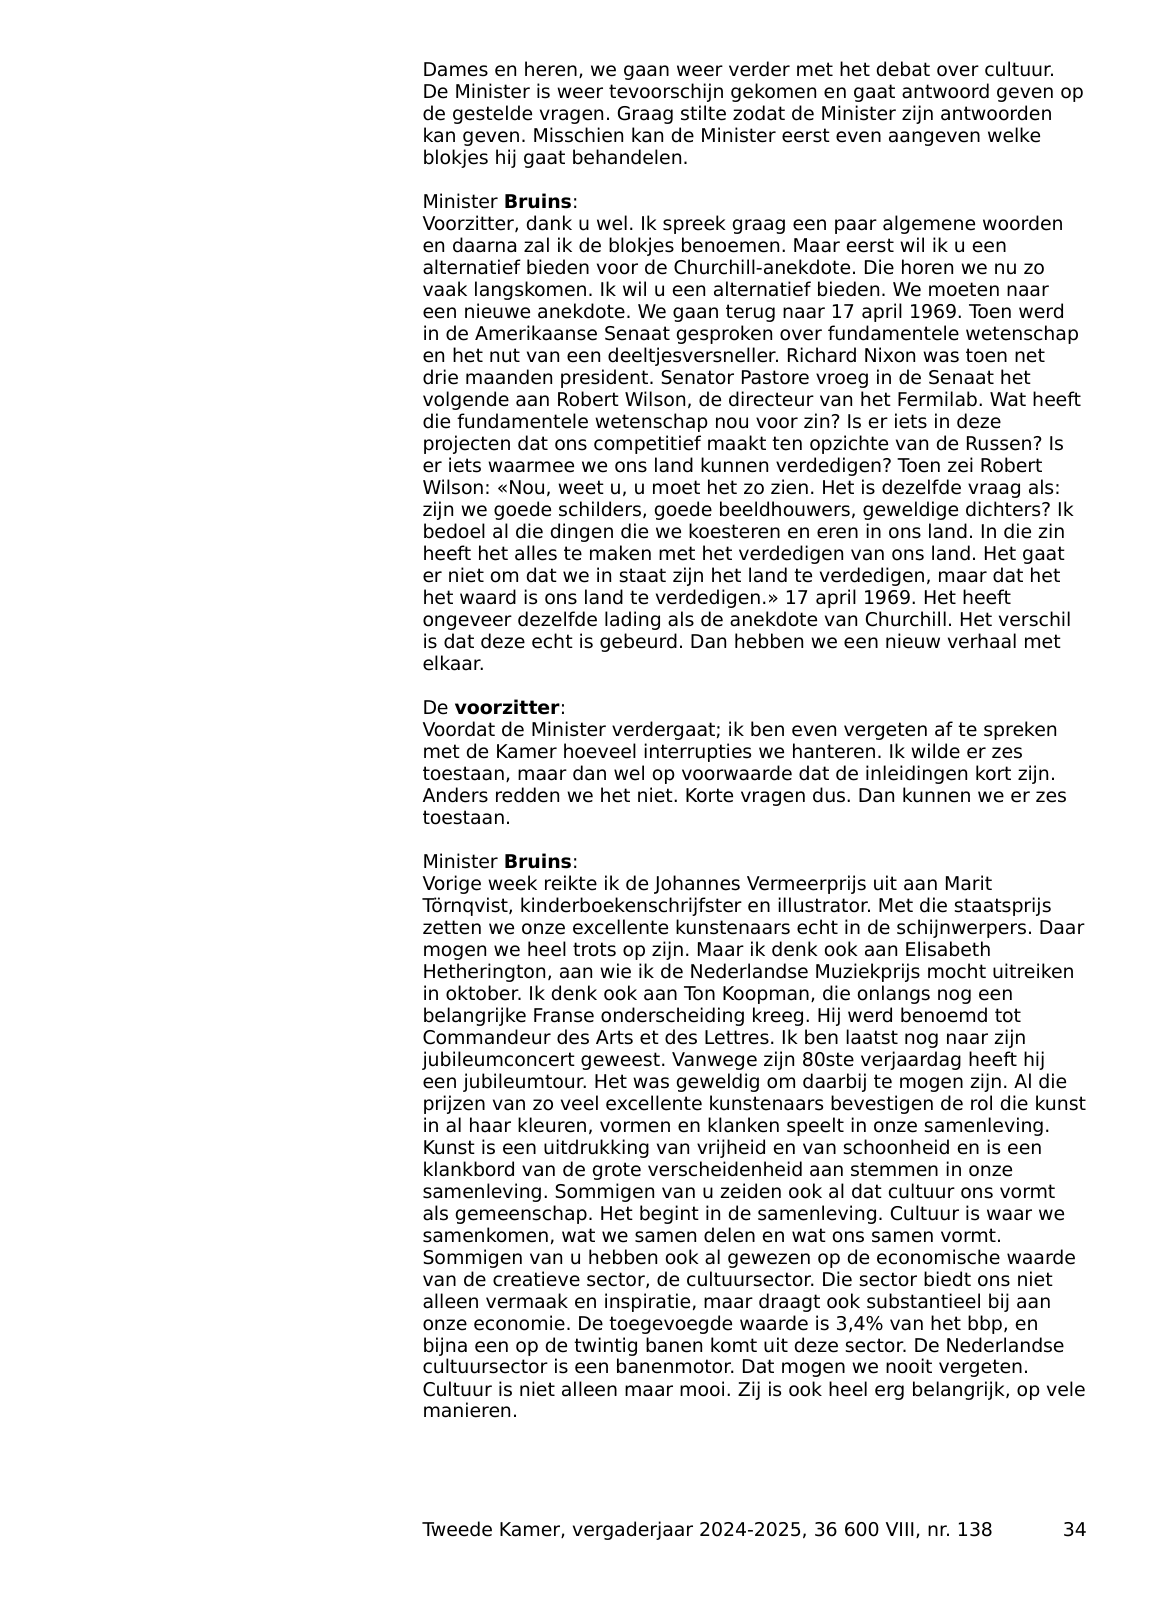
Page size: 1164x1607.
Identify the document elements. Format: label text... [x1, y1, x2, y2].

text Minister Bruins: [422, 851, 1087, 873]
text Voordat de Minister verdergaat; ik ben even vergeten af te spreken met de Kamer hoeveel interrupties we hanteren. Ik wilde er zes toestaan, maar dan wel op voorwaarde dat de inleidingen kort zijn. Anders redden we het niet. Korte vragen dus. Dan kunnen we er zes toestaan. [422, 719, 1087, 829]
text Voorzitter, dank u wel. Ik spreek graag een paar algemene woorden en daarna zal ik de blokjes benoemen. Maar eerst wil ik u een alternatief bieden voor de Churchill-anekdote. Die horen we nu zo vaak langskomen. Ik wil u een alternatief bieden. We moeten naar een nieuwe anekdote. We gaan terug naar 17 april 1969. Toen werd in de Amerikaanse Senaat gesproken over fundamentele wetenschap en het nut van een deeltjesversneller. Richard Nixon was toen net drie maanden president. Senator Pastore vroeg in de Senaat het volgende aan Robert Wilson, de directeur van het Fermilab. Wat heeft die fundamentele wetenschap nou voor zin? Is er iets in deze projecten dat ons competitief maakt ten opzichte van de Russen? Is er iets waarmee we ons land kunnen verdedigen? Toen zei Robert Wilson: «Nou, weet u, u moet het zo zien. Het is dezelfde vraag als: zijn we goede schilders, goede beeldhouwers, geweldige dichters? Ik bedoel al die dingen die we koesteren en eren in ons land. In die zin heeft het alles te maken met het verdedigen van ons land. Het gaat er niet om dat we in staat zijn het land te verdedigen, maar dat het het waard is ons land te verdedigen.» 17 april 1969. Het heeft ongeveer dezelfde lading als de anekdote van Churchill. Het verschil is dat deze echt is gebeurd. Dan hebben we een nieuw verhaal met elkaar. [422, 213, 1087, 675]
text Minister Bruins: [422, 191, 1087, 213]
text Vorige week reikte ik de Johannes Vermeerprijs uit aan Marit Törnqvist, kinderboekenschrijfster en illustrator. Met die staatsprijs zetten we onze excellente kunstenaars echt in de schijnwerpers. Daar mogen we heel trots op zijn. Maar ik denk ook aan Elisabeth Hetherington, aan wie ik de Nederlandse Muziekprijs mocht uitreiken in oktober. Ik denk ook aan Ton Koopman, die onlangs nog een belangrijke Franse onderscheiding kreeg. Hij werd benoemd tot Commandeur des Arts et des Lettres. Ik ben laatst nog naar zijn jubileumconcert geweest. Vanwege zijn 80ste verjaardag heeft hij een jubileumtour. Het was geweldig om daarbij te mogen zijn. Al die prijzen van zo veel excellente kunstenaars bevestigen de rol die kunst in al haar kleuren, vormen en klanken speelt in onze samenleving. Kunst is een uitdrukking van vrijheid en van schoonheid en is een klankbord van de grote verscheidenheid aan stemmen in onze samenleving. Sommigen van u zeiden ook al dat cultuur ons vormt als gemeenschap. Het begint in de samenleving. Cultuur is waar we samenkomen, wat we samen delen en wat ons samen vormt. Sommigen van u hebben ook al gewezen op de economische waarde van de creatieve sector, de cultuursector. Die sector biedt ons niet alleen vermaak en inspiratie, maar draagt ook substantieel bij aan onze economie. De toegevoegde waarde is 3,4% van het bbp, en bijna een op de twintig banen komt uit deze sector. De Nederlandse cultuursector is een banenmotor. Dat mogen we nooit vergeten. Cultuur is niet alleen maar mooi. Zij is ook heel erg belangrijk, op vele manieren. [422, 873, 1087, 1422]
text Dames en heren, we gaan weer verder met het debat over cultuur. De Minister is weer tevoorschijn gekomen en gaat antwoord geven op de gestelde vragen. Graag stilte zodat de Minister zijn antwoorden kan geven. Misschien kan de Minister eerst even aangeven welke blokjes hij gaat behandelen. [422, 59, 1087, 169]
text De voorzitter: [422, 697, 1087, 719]
